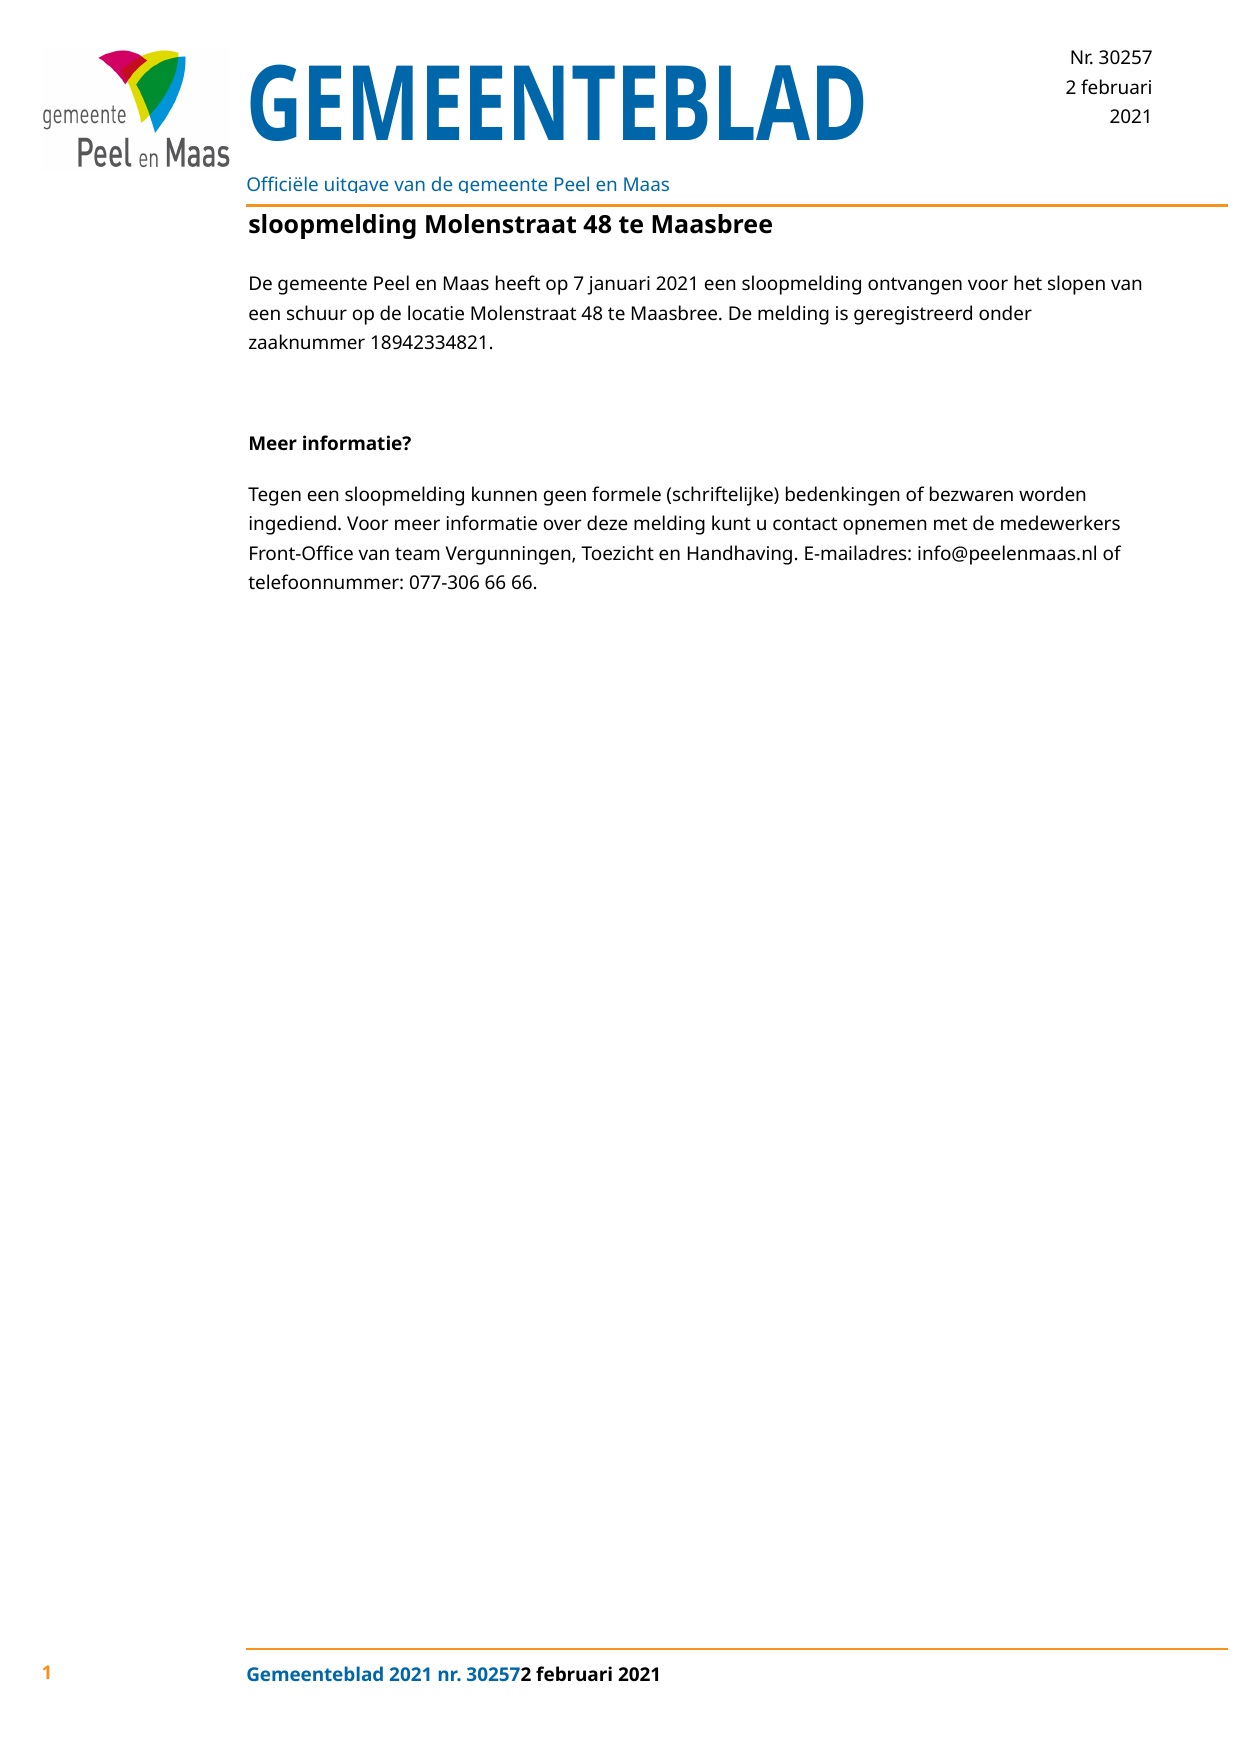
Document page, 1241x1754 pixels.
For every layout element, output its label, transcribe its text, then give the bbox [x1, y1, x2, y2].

text De gemeente Peel en Maas heeft op 7 januari 2021 een sloopmelding ontvangen voor het slopen van een schuur op de locatie Molenstraat 48 te Maasbree. De melding is geregistreerd onder zaaknummer 18942334821. [248, 270, 1152, 355]
text Tegen een sloopmelding kunnen geen formele (schriftelijke) bedenkingen of bezwaren worden ingediend. Voor meer informatie over deze melding kunt u contact opnemen met de medewerkers Front-Office van team Vergunningen, Toezicht en Handhaving. E-mailadres: info@peelenmaas.nl of telefoonnummer: 077-306 66 66. [248, 481, 1152, 595]
picture [41, 47, 231, 172]
text Meer informatie? [248, 430, 1152, 456]
text sloopmelding Molenstraat 48 te Maasbree [248, 207, 1152, 241]
